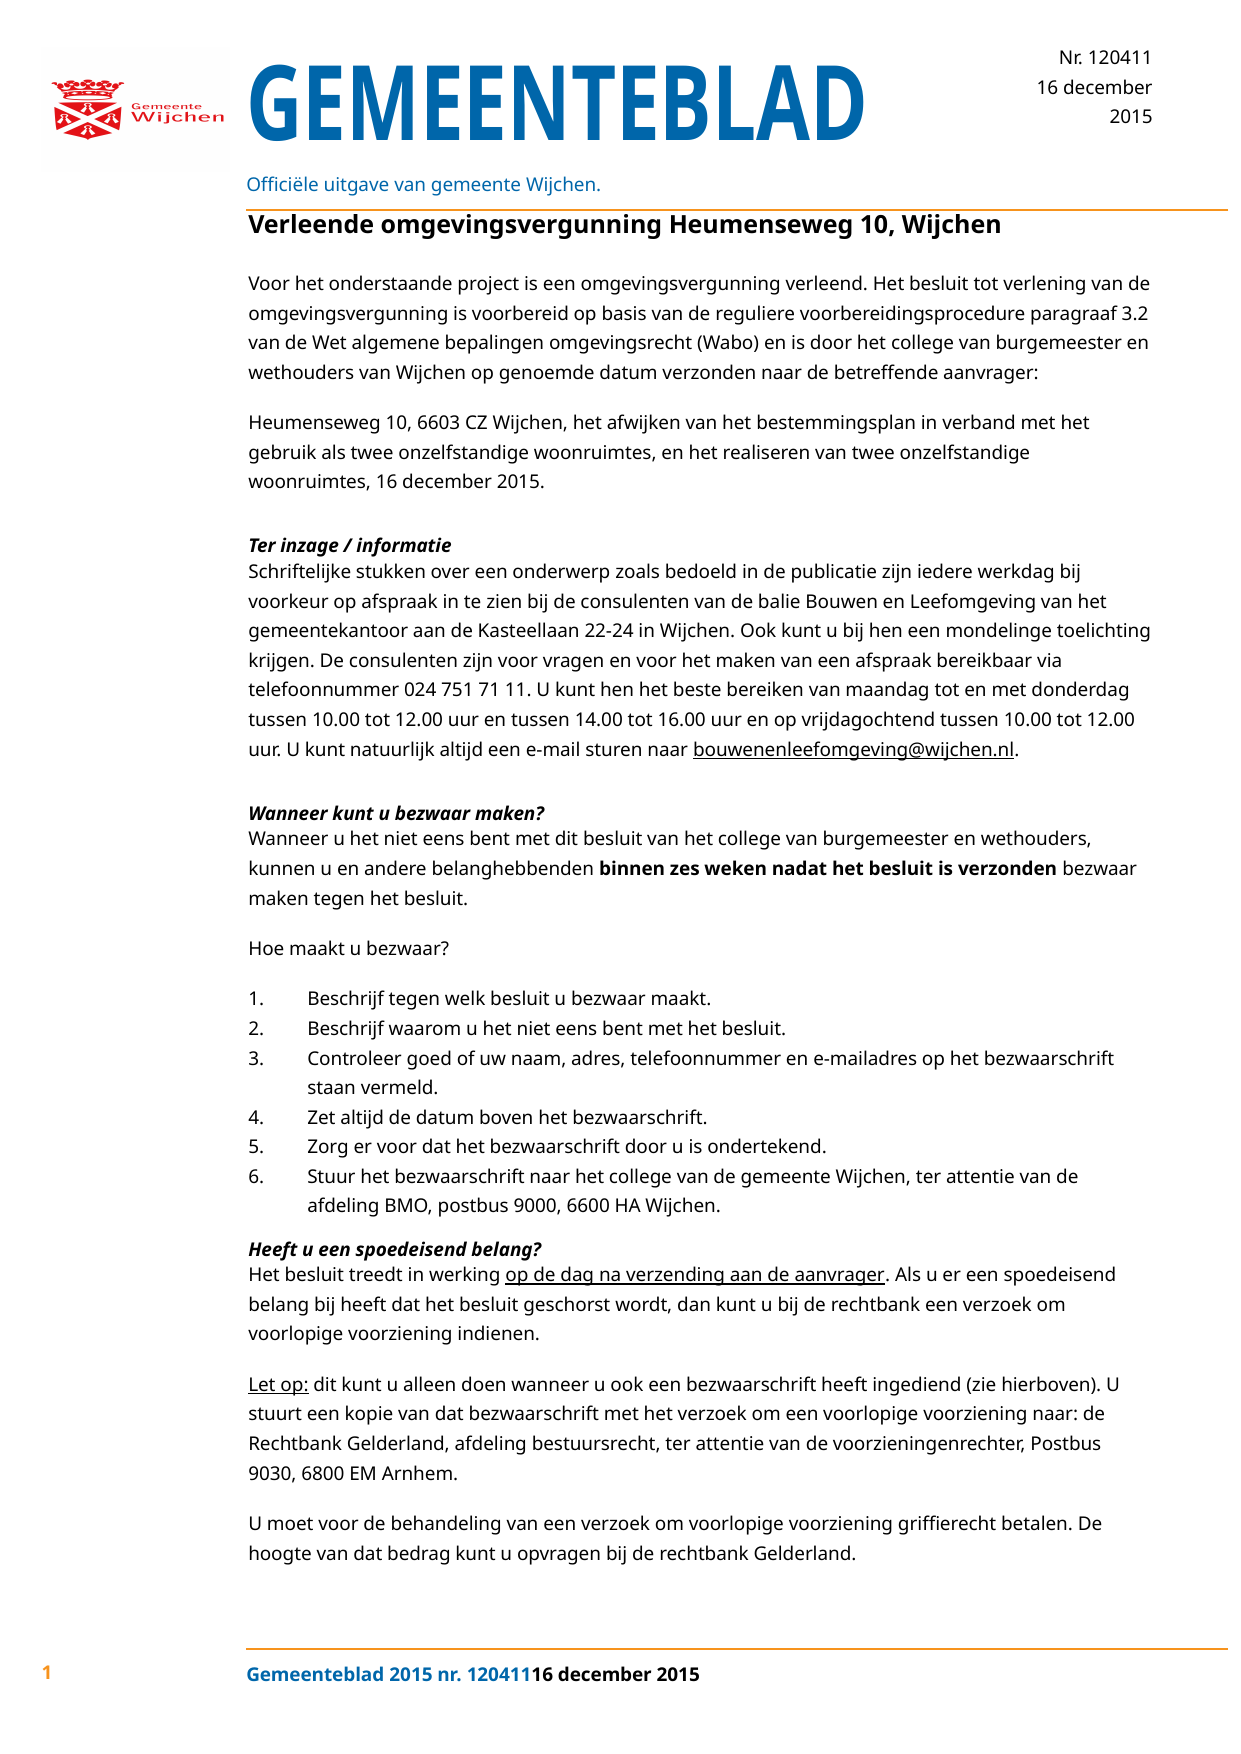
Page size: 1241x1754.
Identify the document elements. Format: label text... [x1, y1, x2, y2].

text Wanneer kunt u bezwaar maken? [248, 800, 1152, 826]
text Let op: dit kunt u alleen doen wanneer u ook een bezwaarschrift heeft ingediend (zie hierboven). U stuurt een kopie van dat bezwaarschrift met het verzoek om een voorlopige voorziening naar: de Rechtbank Gelderland, afdeling bestuursrecht, ter attentie van de voorzieningenrechter, Postbus 9030, 6800 EM Arnhem. [248, 1371, 1152, 1486]
list Stuur het bezwaarschrift naar het college van de gemeente Wijchen, ter attentie van de afdeling BMO, postbus 9000, 6600 HA Wijchen. [248, 1163, 1152, 1218]
text Verleende omgevingsvergunning Heumenseweg 10, Wijchen [248, 211, 1152, 241]
list Beschrijf tegen welk besluit u bezwaar maakt. [248, 986, 1152, 1011]
list Beschrijf waarom u het niet eens bent met het besluit. [248, 1015, 1152, 1041]
text U moet voor de behandeling van een verzoek om voorlopige voorziening griffierecht betalen. De hoogte van dat bedrag kunt u opvragen bij de rechtbank Gelderland. [248, 1510, 1152, 1566]
text Ter inzage / informatie [248, 533, 1152, 558]
list Zorg er voor dat het bezwaarschrift door u is ondertekend. [248, 1133, 1152, 1159]
text Schriftelijke stukken over een onderwerp zoals bedoeld in de publicatie zijn iedere werkdag bij voorkeur op afspraak in te zien bij de consulenten van de balie Bouwen en Leefomgeving van het gemeentekantoor aan de Kasteellaan 22-24 in Wijchen. Ook kunt u bij hen een mondelinge toelichting krijgen. De consulenten zijn voor vragen en voor het maken van een afspraak bereikbaar via telefoonnummer 024 751 71 11. U kunt hen het beste bereiken van maandag tot en met donderdag tussen 10.00 tot 12.00 uur en tussen 14.00 tot 16.00 uur en op vrijdagochtend tussen 10.00 tot 12.00 uur. U kunt natuurlijk altijd een e-mail sturen naar bouwenenleefomgeving@wijchen.nl. [248, 558, 1152, 762]
list Controleer goed of uw naam, adres, telefoonnummer en e-mailadres op het bezwaarschrift staan vermeld. [248, 1045, 1152, 1100]
text Heumenseweg 10, 6603 CZ Wijchen, het afwijken van het bestemmingsplan in verband met het gebruik als twee onzelfstandige woonruimtes, en het realiseren van twee onzelfstandige woonruimtes, 16 december 2015. [248, 409, 1152, 494]
list Zet altijd de datum boven het bezwaarschrift. [248, 1104, 1152, 1129]
text Wanneer u het niet eens bent met dit besluit van het college van burgemeester en wethouders, kunnen u en andere belanghebbenden binnen zes weken nadat het besluit is verzonden bezwaar maken tegen het besluit. [248, 826, 1152, 910]
text Het besluit treedt in werking op de dag na verzending aan de aanvrager. Als u er een spoedeisend belang bij heeft dat het besluit geschorst wordt, dan kunt u bij de rechtbank een verzoek om voorlopige voorziening indienen. [248, 1261, 1152, 1346]
text Heeft u een spoedeisend belang? [248, 1236, 1152, 1261]
text Voor het onderstaande project is een omgevingsvergunning verleend. Het besluit tot verlening van de omgevingsvergunning is voorbereid op basis van de reguliere voorbereidingsprocedure paragraaf 3.2 van de Wet algemene bepalingen omgevingsrecht (Wabo) en is door het college van burgemeester en wethouders van Wijchen op genoemde datum verzonden naar de betreffende aanvrager: [248, 270, 1152, 385]
text Hoe maakt u bezwaar? [248, 935, 1152, 961]
picture [41, 47, 231, 172]
